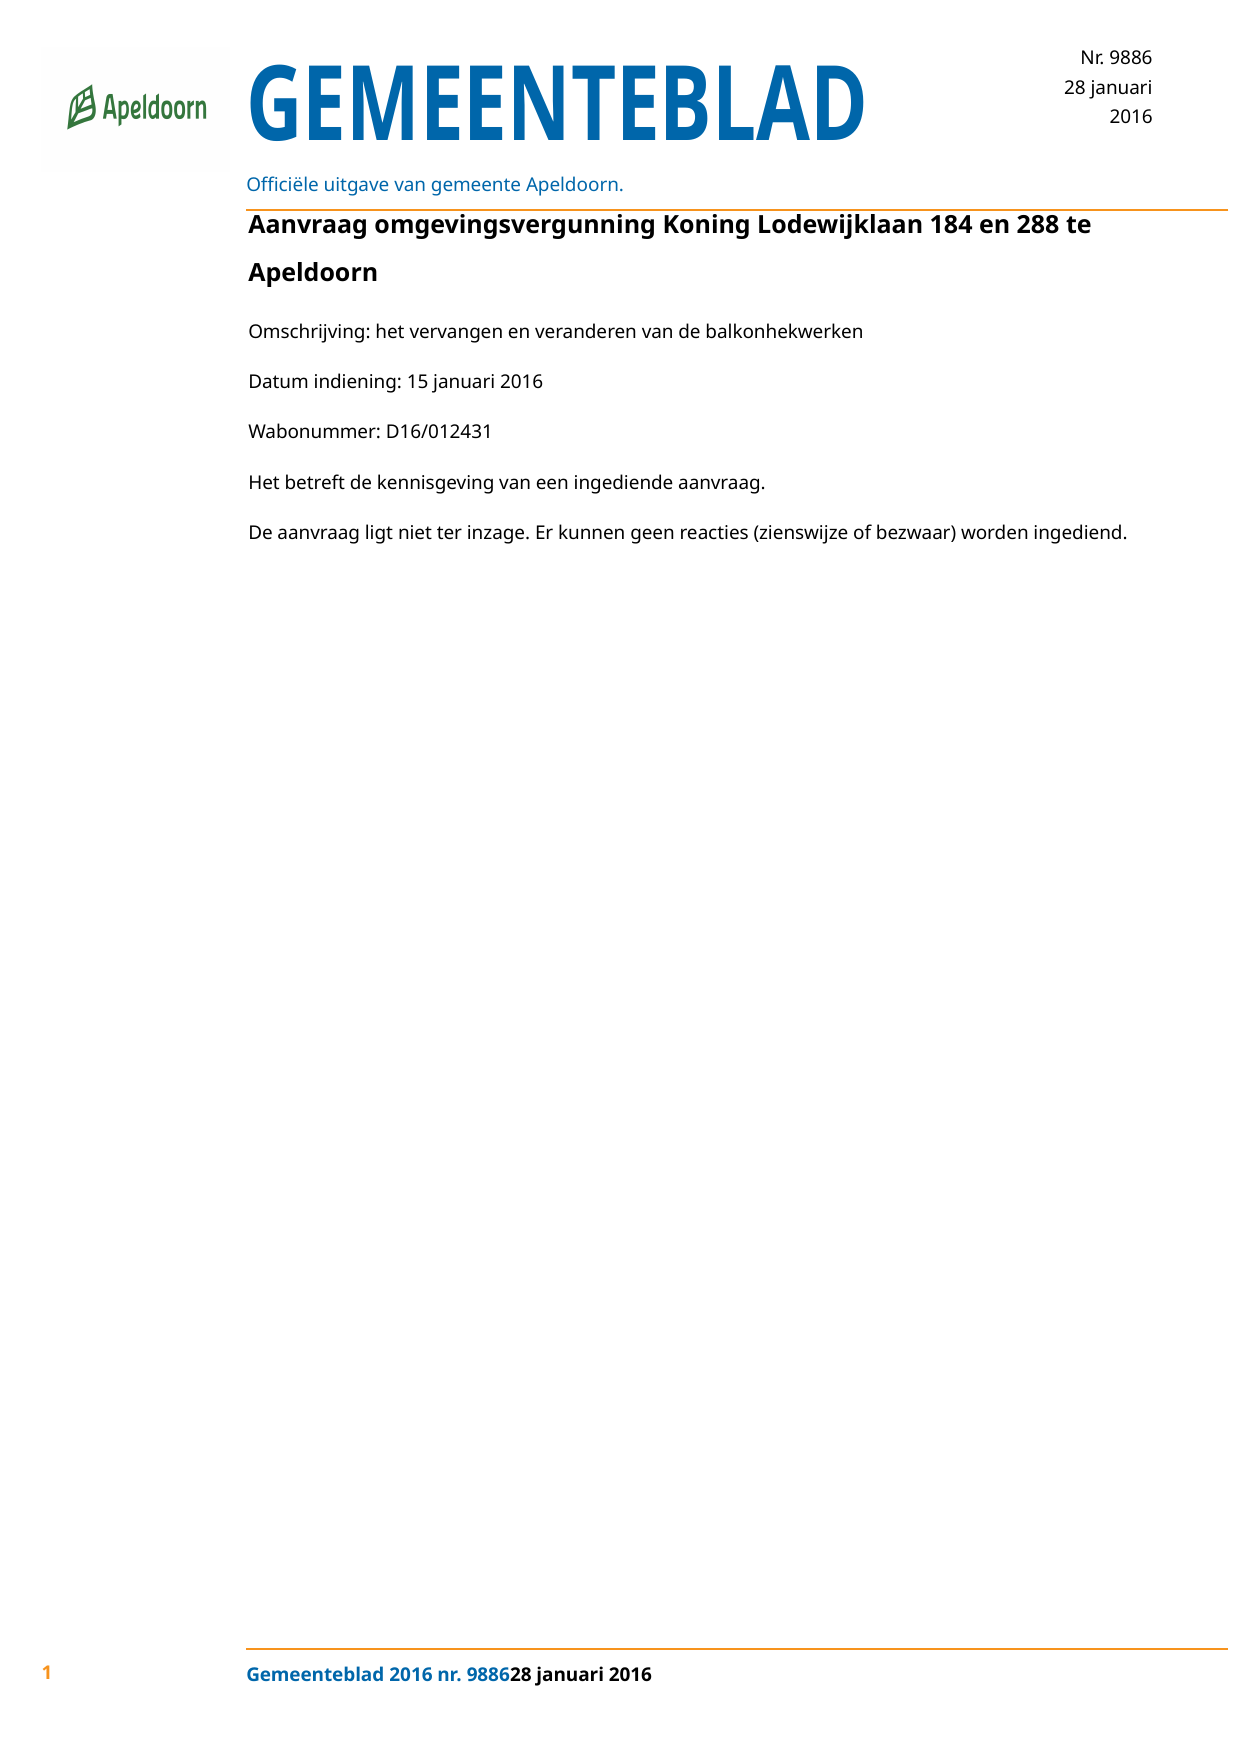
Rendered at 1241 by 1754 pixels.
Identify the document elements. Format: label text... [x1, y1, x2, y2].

picture [41, 47, 231, 172]
text Aanvraag omgevingsvergunning Koning Lodewijklaan 184 en 288 te Apeldoorn [248, 211, 1152, 288]
text Wabonummer: D16/012431 [248, 419, 1152, 444]
text Datum indiening: 15 januari 2016 [248, 368, 1152, 394]
text Omschrijving: het vervangen en veranderen van de balkonhekwerken [248, 318, 1152, 344]
text De aanvraag ligt niet ter inzage. Er kunnen geen reacties (zienswijze of bezwaar) worden ingediend. [248, 519, 1152, 545]
text Het betreft de kennisgeving van een ingediende aanvraag. [248, 469, 1152, 495]
